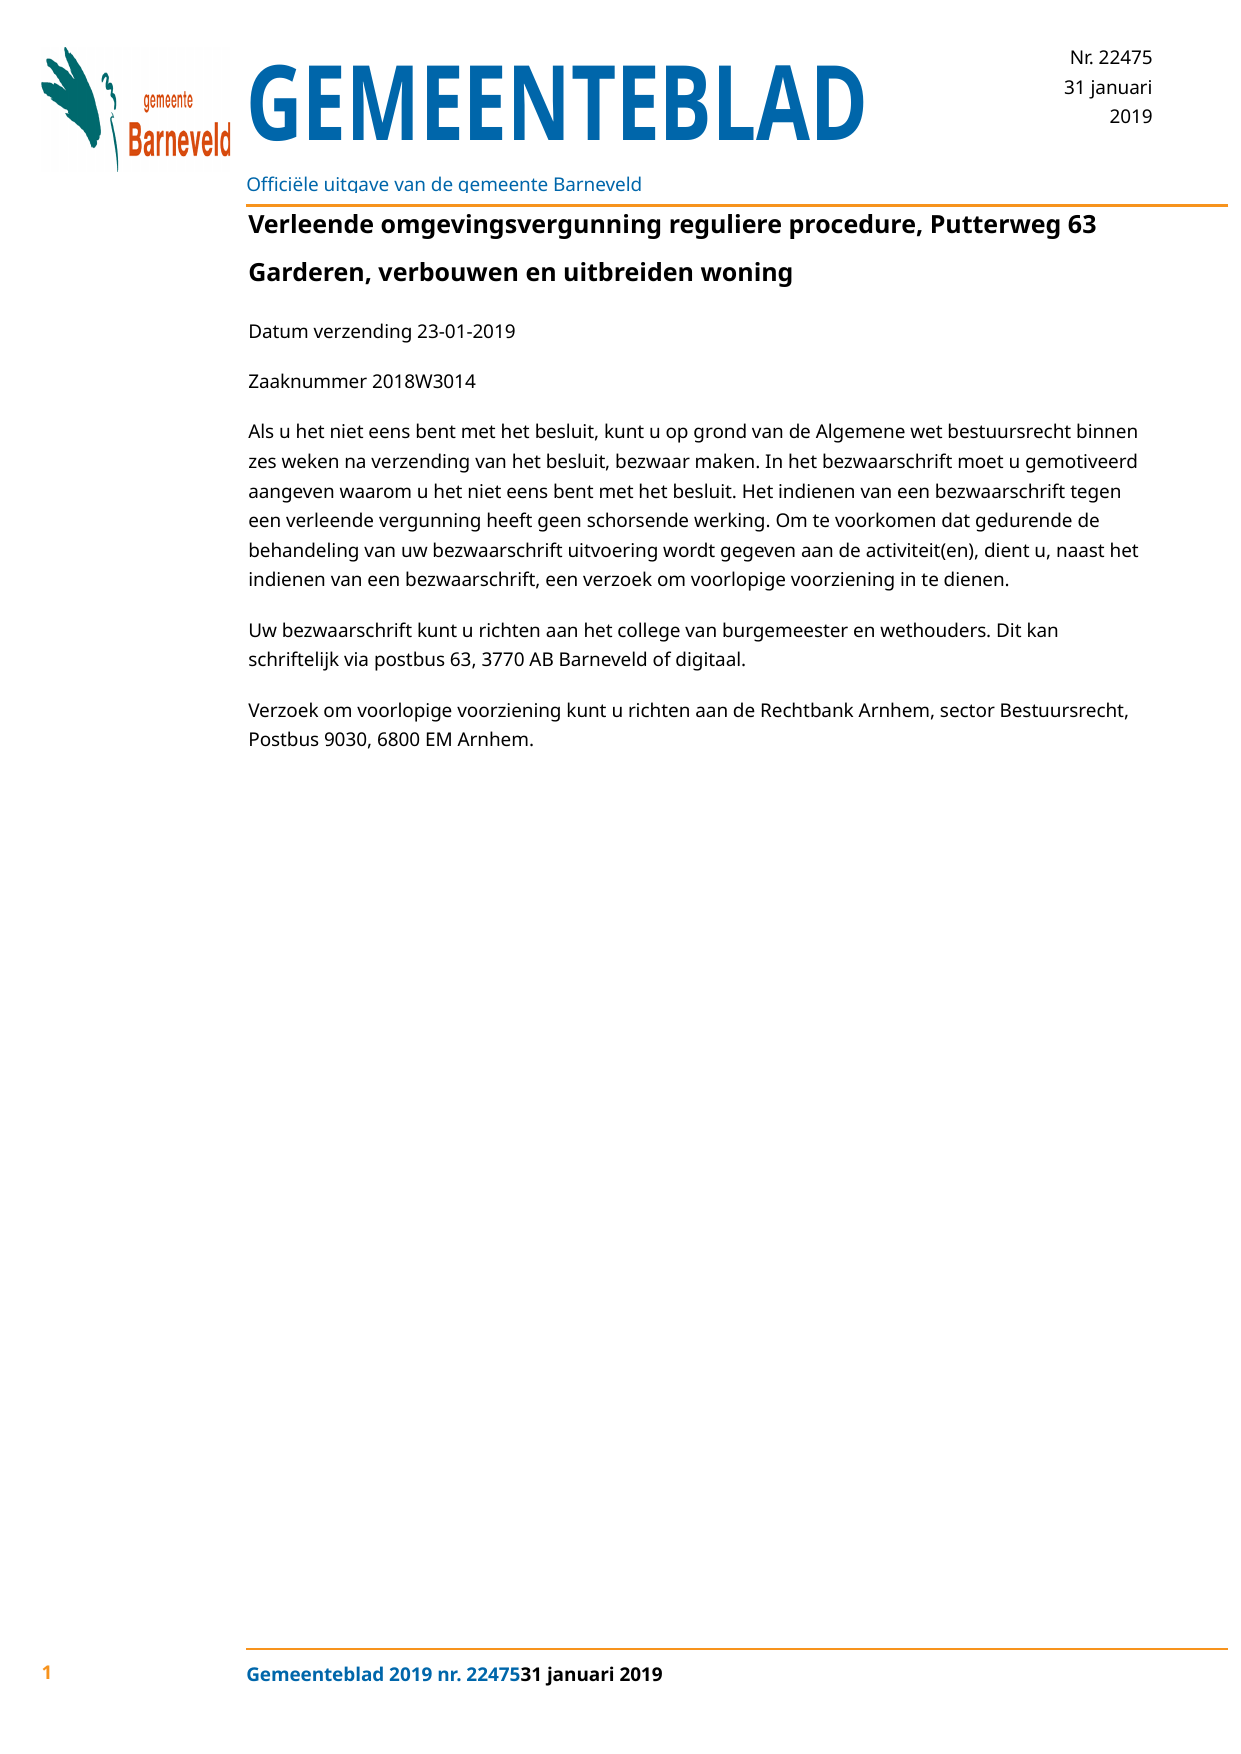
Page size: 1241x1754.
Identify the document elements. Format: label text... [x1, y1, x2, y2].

text Zaaknummer 2018W3014 [248, 368, 1152, 394]
text Verzoek om voorlopige voorziening kunt u richten aan de Rechtbank Arnhem, sector Bestuursrecht, Postbus 9030, 6800 EM Arnhem. [248, 697, 1152, 752]
text Datum verzending 23-01-2019 [248, 318, 1152, 344]
text Als u het niet eens bent met het besluit, kunt u op grond van de Algemene wet bestuursrecht binnen zes weken na verzending van het besluit, bezwaar maken. In het bezwaarschrift moet u gemotiveerd aangeven waarom u het niet eens bent met het besluit. Het indienen van een bezwaarschrift tegen een verleende vergunning heeft geen schorsende werking. Om te voorkomen dat gedurende de behandeling van uw bezwaarschrift uitvoering wordt gegeven aan de activiteit(en), dient u, naast het indienen van een bezwaarschrift, een verzoek om voorlopige voorziening in te dienen. [248, 419, 1152, 592]
picture [41, 47, 231, 172]
text Verleende omgevingsvergunning reguliere procedure, Putterweg 63 Garderen, verbouwen en uitbreiden woning [248, 207, 1152, 288]
text Uw bezwaarschrift kunt u richten aan het college van burgemeester en wethouders. Dit kan schriftelijk via postbus 63, 3770 AB Barneveld of digitaal. [248, 617, 1152, 672]
